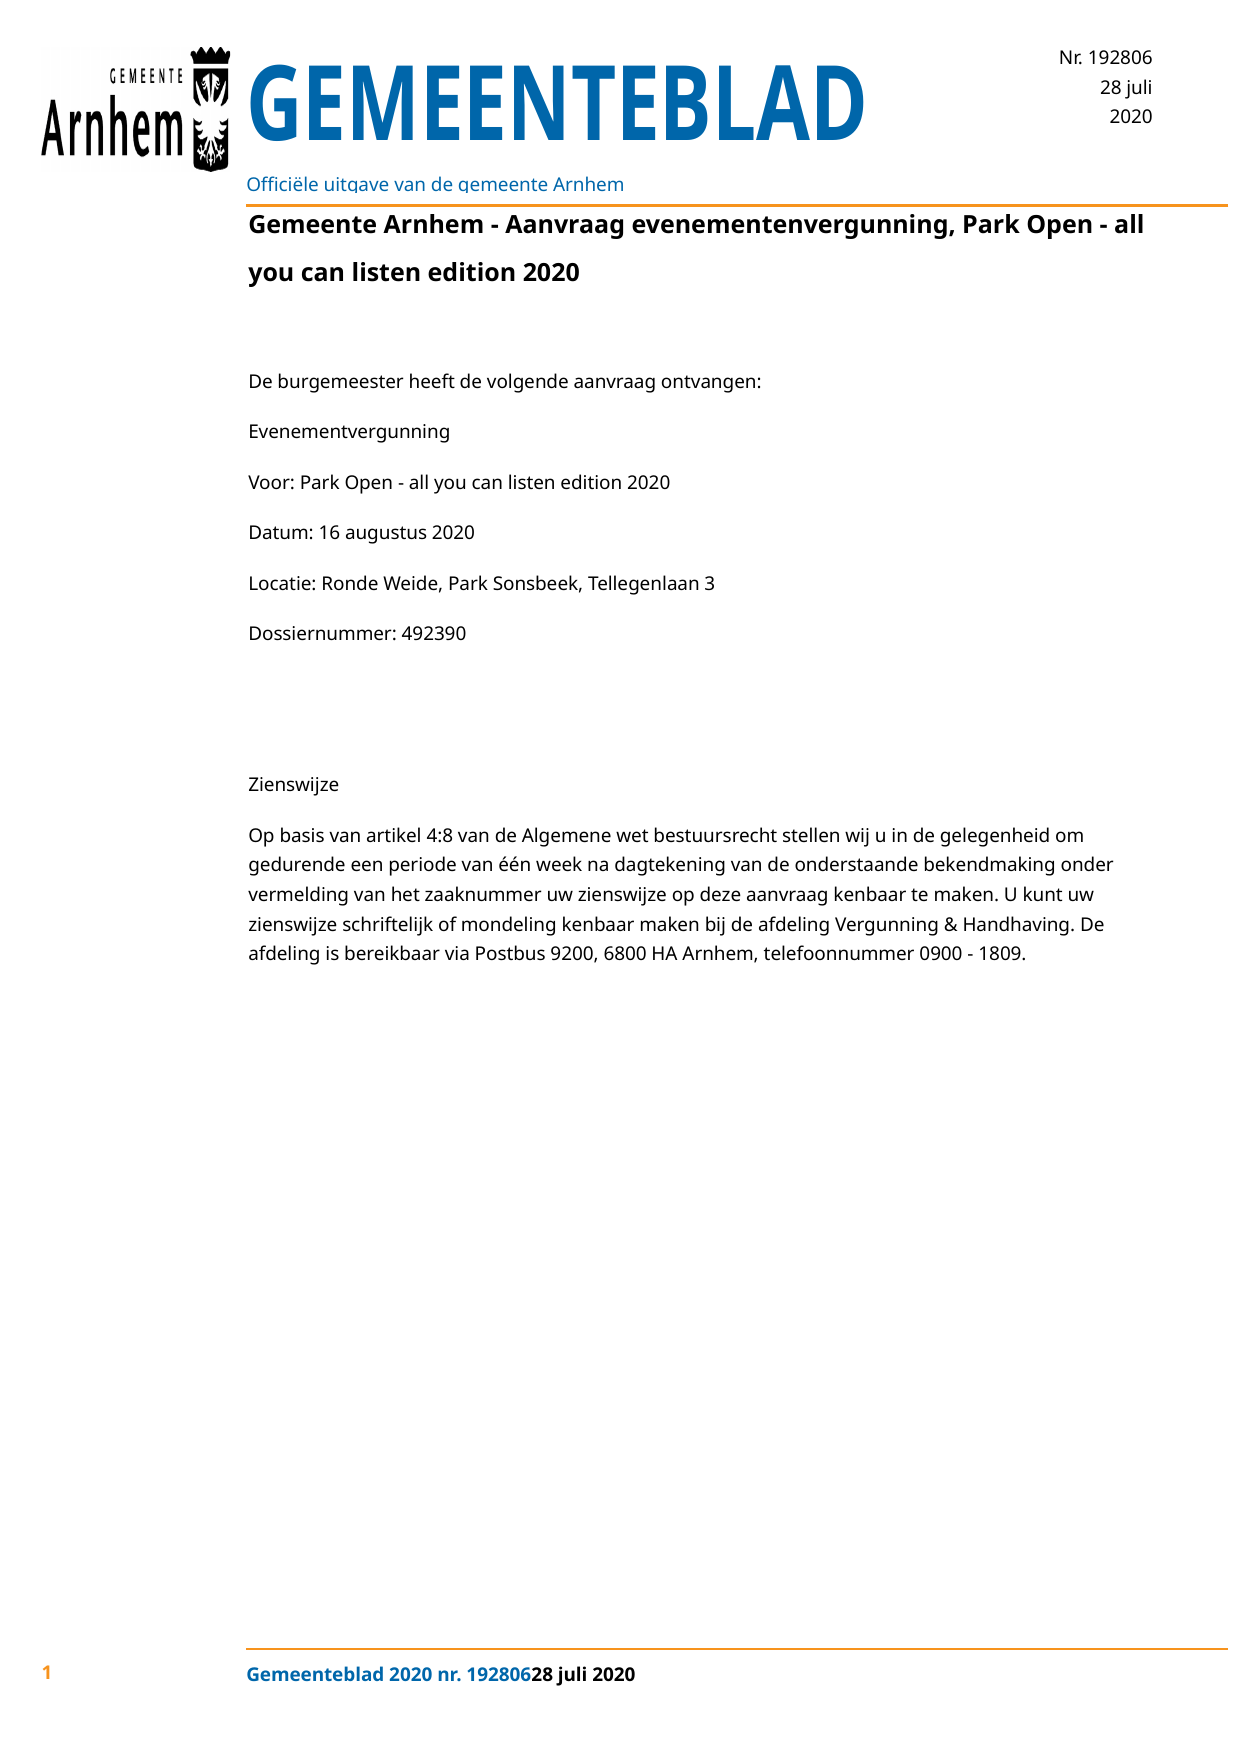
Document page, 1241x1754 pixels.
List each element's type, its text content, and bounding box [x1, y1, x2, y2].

text Gemeente Arnhem - Aanvraag evenementenvergunning, Park Open - all you can listen edition 2020 [248, 207, 1152, 288]
text Datum: 16 augustus 2020 [248, 519, 1152, 545]
text Evenementvergunning [248, 419, 1152, 444]
text Dossiernummer: 492390 [248, 620, 1152, 646]
text Zienswijze [248, 772, 1152, 797]
picture [41, 47, 231, 172]
text De burgemeester heeft de volgende aanvraag ontvangen: [248, 368, 1152, 394]
text Voor: Park Open - all you can listen edition 2020 [248, 469, 1152, 495]
text Op basis van artikel 4:8 van de Algemene wet bestuursrecht stellen wij u in de gelegenheid om gedurende een periode van één week na dagtekening van de onderstaande bekendmaking onder vermelding van het zaaknummer uw zienswijze op deze aanvraag kenbaar te maken. U kunt uw zienswijze schriftelijk of mondeling kenbaar maken bij de afdeling Vergunning & Handhaving. De afdeling is bereikbaar via Postbus 9200, 6800 HA Arnhem, telefoonnummer 0900 - 1809. [248, 822, 1152, 966]
text Locatie: Ronde Weide, Park Sonsbeek, Tellegenlaan 3 [248, 570, 1152, 596]
